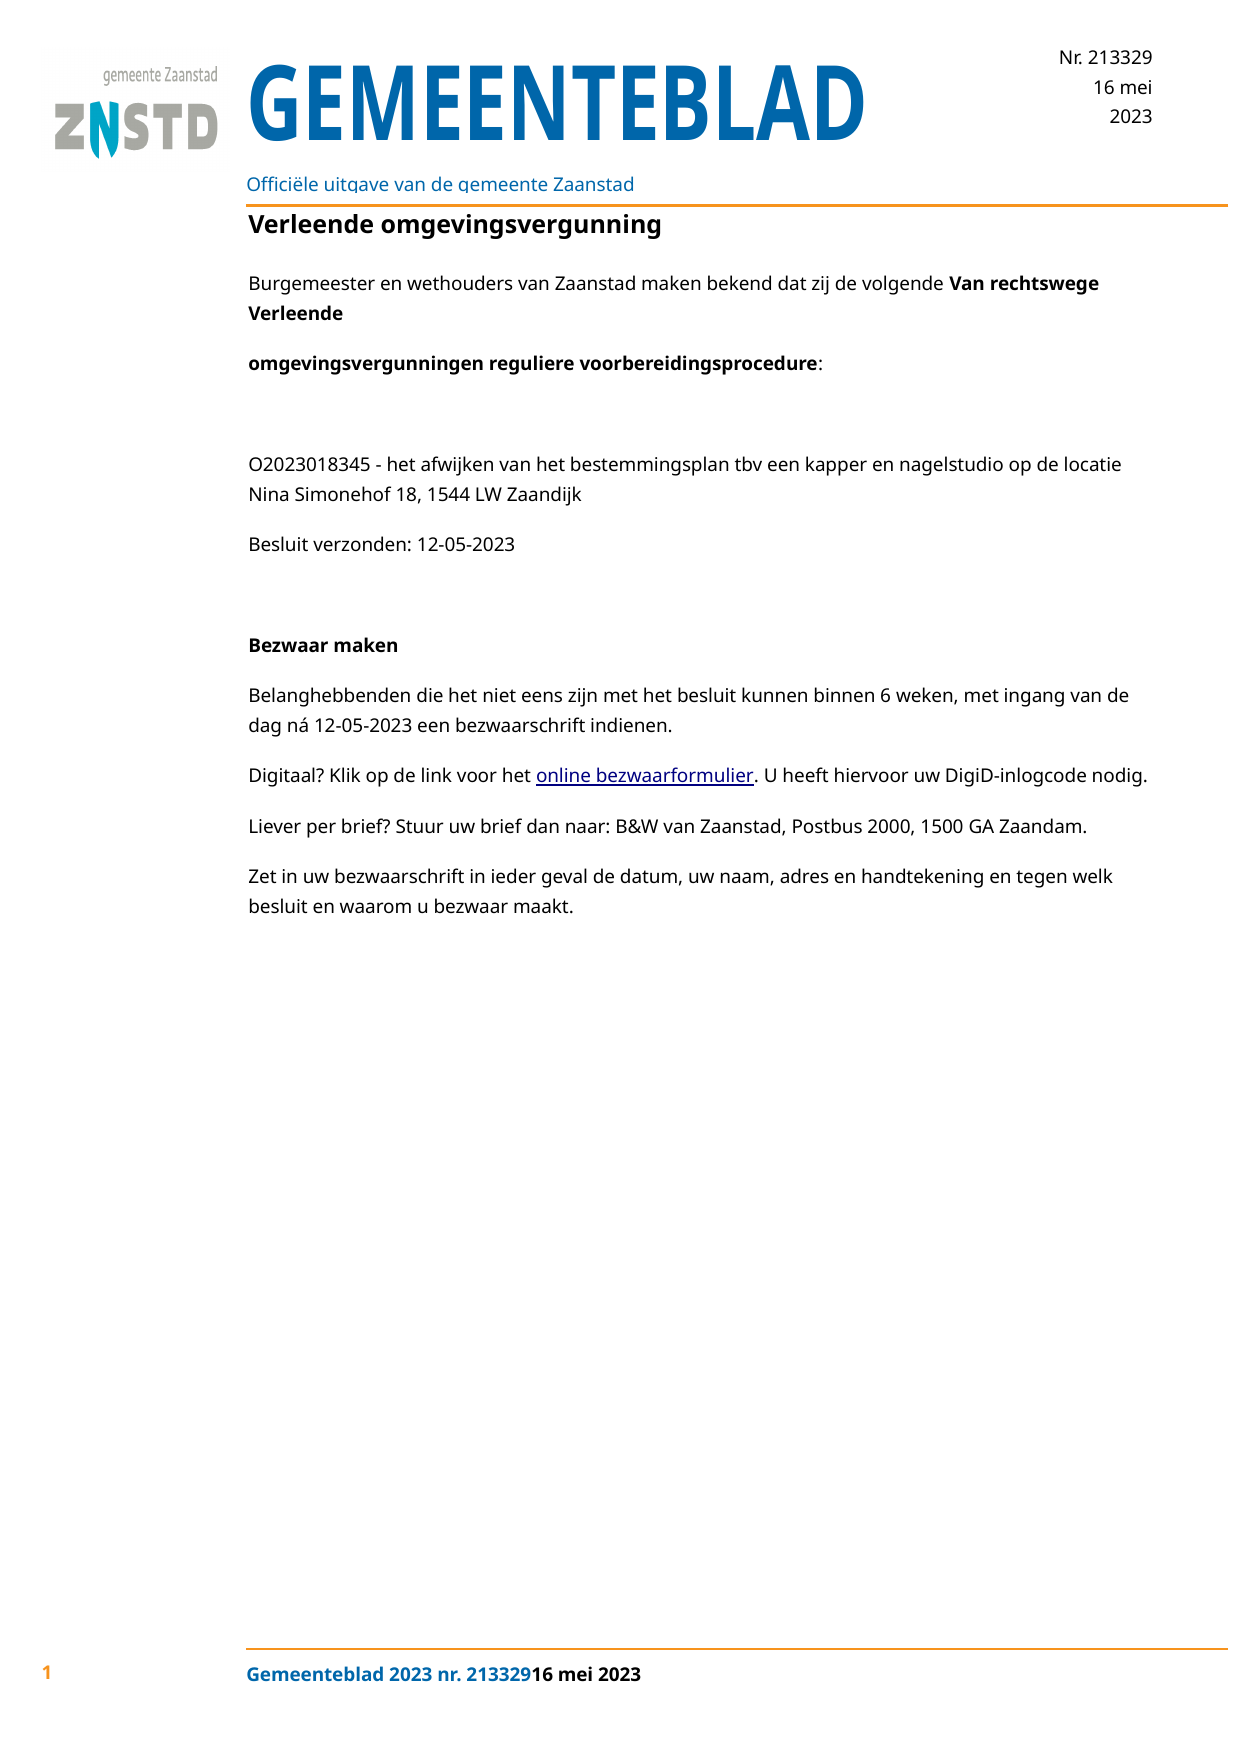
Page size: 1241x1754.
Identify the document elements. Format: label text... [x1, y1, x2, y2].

text Burgemeester en wethouders van Zaanstad maken bekend dat zij de volgende Van rechtswege Verleende [248, 270, 1152, 326]
text O2023018345 - het afwijken van het bestemmingsplan tbv een kapper en nagelstudio op de locatie Nina Simonehof 18, 1544 LW Zaandijk [248, 451, 1152, 506]
text Verleende omgevingsvergunning [248, 207, 1152, 241]
text Besluit verzonden: 12-05-2023 [248, 531, 1152, 557]
text Digitaal? Klik op de link voor het online bezwaarformulier. U heeft hiervoor uw DigiD-inlogcode nodig. [248, 762, 1152, 788]
text omgevingsvergunningen reguliere voorbereidingsprocedure: [248, 350, 1152, 376]
text Zet in uw bezwaarschrift in ieder geval de datum, uw naam, adres en handtekening en tegen welk besluit en waarom u bezwaar maakt. [248, 863, 1152, 918]
text Bezwaar maken [248, 632, 1152, 658]
picture [41, 47, 231, 172]
text Liever per brief? Stuur uw brief dan naar: B&W van Zaanstad, Postbus 2000, 1500 GA Zaandam. [248, 813, 1152, 838]
text Belanghebbenden die het niet eens zijn met het besluit kunnen binnen 6 weken, met ingang van de dag ná 12-05-2023 een bezwaarschrift indienen. [248, 682, 1152, 738]
